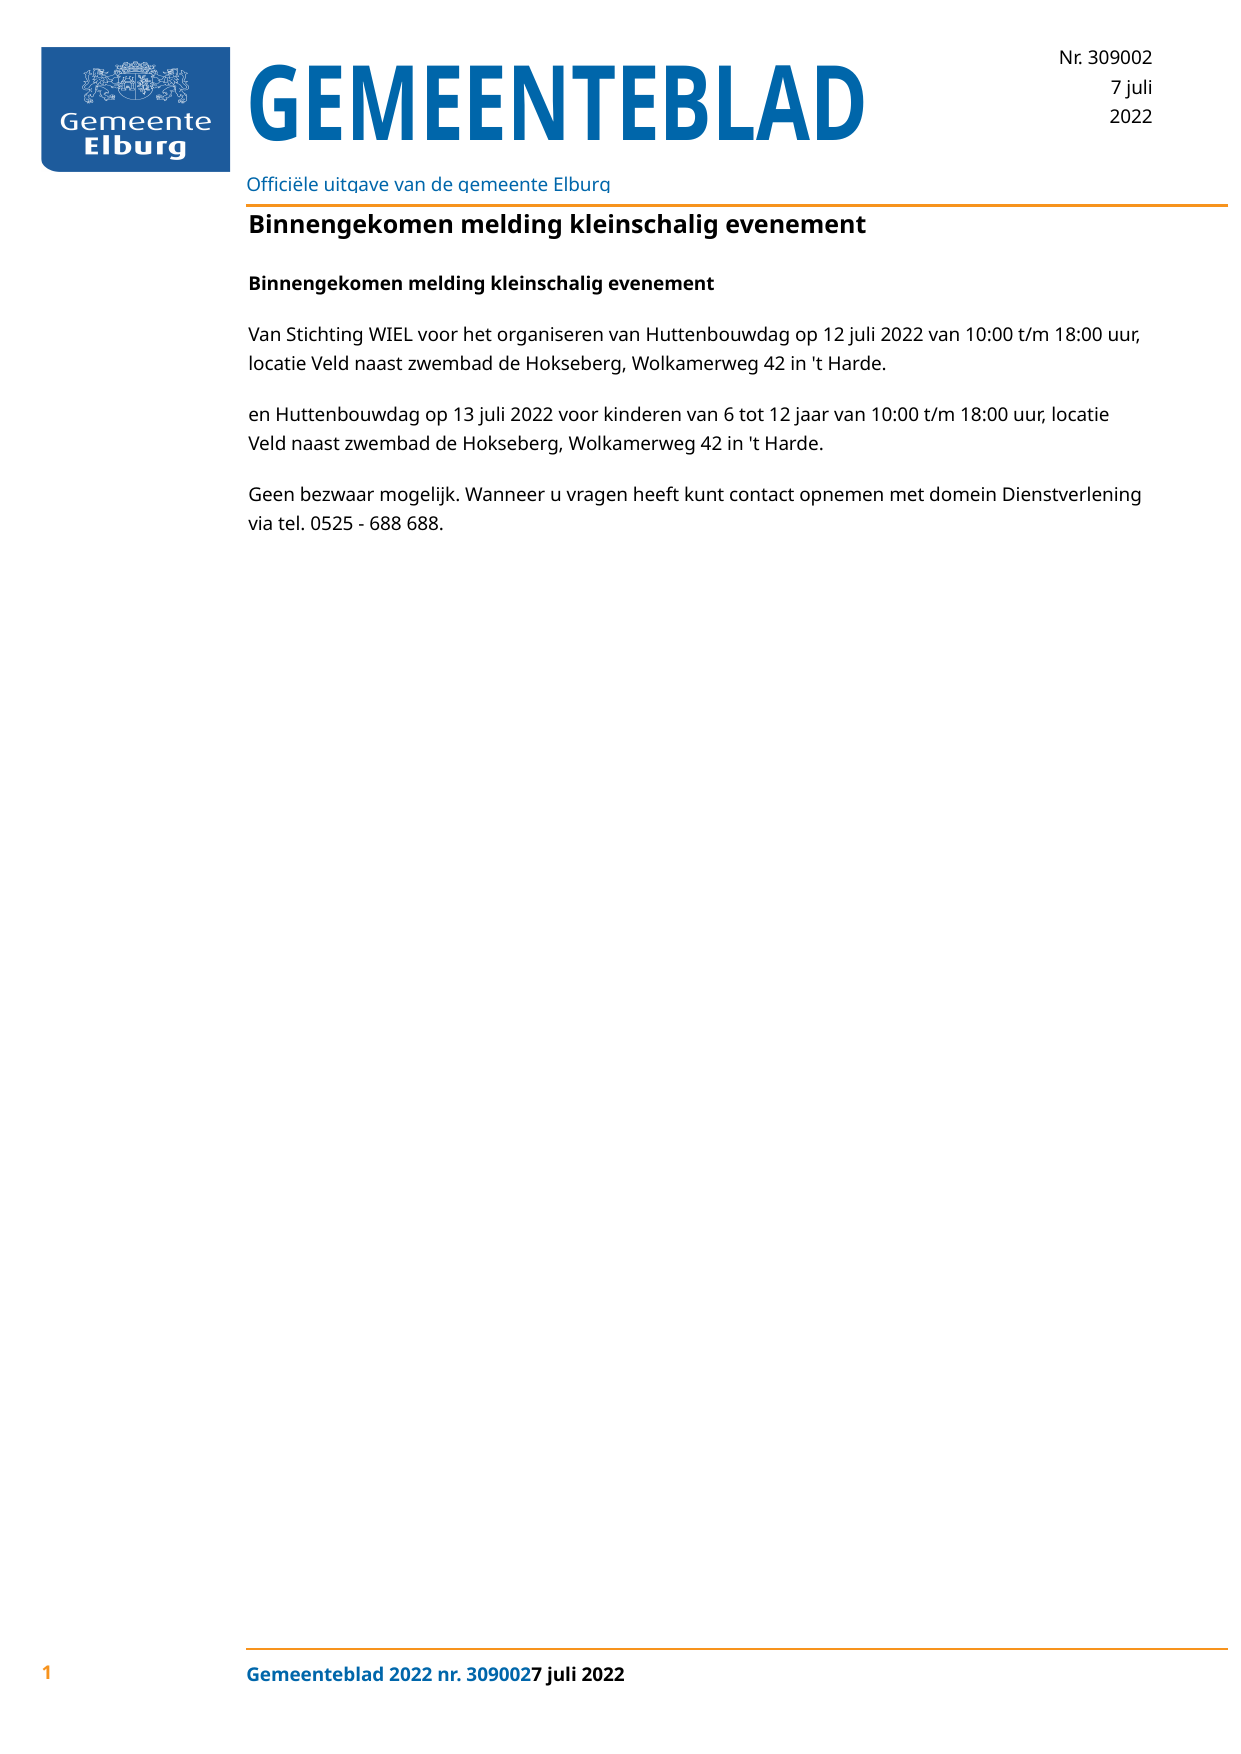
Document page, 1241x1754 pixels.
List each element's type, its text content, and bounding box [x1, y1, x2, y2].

text Van Stichting WIEL voor het organiseren van Huttenbouwdag op 12 juli 2022 van 10:00 t/m 18:00 uur, locatie Veld naast zwembad de Hokseberg, Wolkamerweg 42 in 't Harde. [248, 321, 1152, 376]
text Geen bezwaar mogelijk. Wanneer u vragen heeft kunt contact opnemen met domein Dienstverlening via tel. 0525 - 688 688. [248, 481, 1152, 536]
picture [41, 47, 231, 172]
text Binnengekomen melding kleinschalig evenement [248, 207, 1152, 241]
text Binnengekomen melding kleinschalig evenement [248, 270, 1152, 296]
text en Huttenbouwdag op 13 juli 2022 voor kinderen van 6 tot 12 jaar van 10:00 t/m 18:00 uur, locatie Veld naast zwembad de Hokseberg, Wolkamerweg 42 in 't Harde. [248, 401, 1152, 456]
